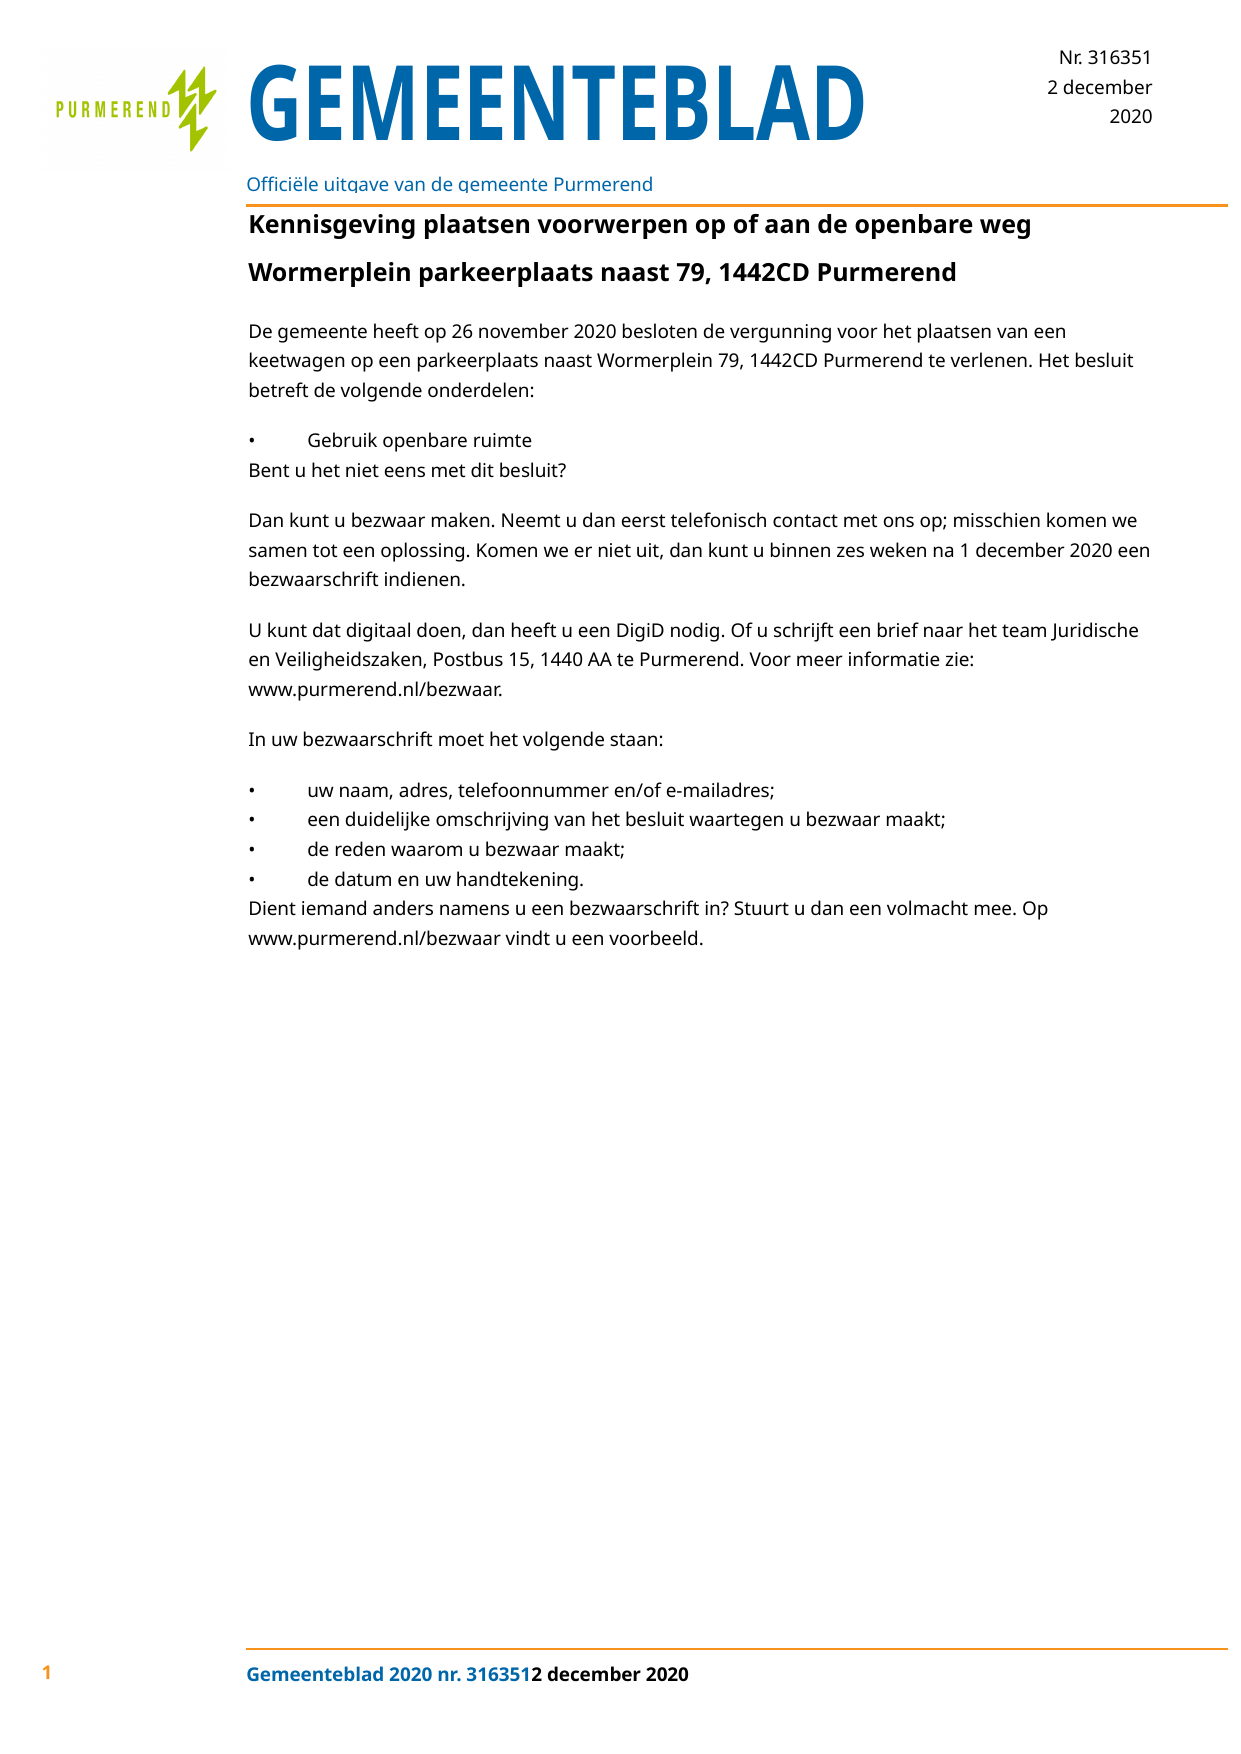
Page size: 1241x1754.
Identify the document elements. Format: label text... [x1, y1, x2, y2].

list Gebruik openbare ruimte [248, 427, 1152, 453]
list uw naam, adres, telefoonnummer en/of e-mailadres; [248, 777, 1152, 803]
text Bent u het niet eens met dit besluit? [248, 457, 1152, 483]
text U kunt dat digitaal doen, dan heeft u een DigiD nodig. Of u schrijft een brief naar het team Juridische en Veiligheidszaken, Postbus 15, 1440 AA te Purmerend. Voor meer informatie zie: www.purmerend.nl/bezwaar. [248, 617, 1152, 702]
text De gemeente heeft op 26 november 2020 besloten de vergunning voor het plaatsen van een keetwagen op een parkeerplaats naast Wormerplein 79, 1442CD Purmerend te verlenen. Het besluit betreft de volgende onderdelen: [248, 318, 1152, 403]
text Dan kunt u bezwaar maken. Neemt u dan eerst telefonisch contact met ons op; misschien komen we samen tot een oplossing. Komen we er niet uit, dan kunt u binnen zes weken na 1 december 2020 een bezwaarschrift indienen. [248, 507, 1152, 592]
text In uw bezwaarschrift moet het volgende staan: [248, 727, 1152, 752]
list de reden waarom u bezwaar maakt; [248, 836, 1152, 862]
text Dient iemand anders namens u een bezwaarschrift in? Stuurt u dan een volmacht mee. Op www.purmerend.nl/bezwaar vindt u een voorbeeld. [248, 895, 1152, 951]
picture [41, 47, 231, 172]
list de datum en uw handtekening. [248, 866, 1152, 892]
text Kennisgeving plaatsen voorwerpen op of aan de openbare weg Wormerplein parkeerplaats naast 79, 1442CD Purmerend [248, 207, 1152, 288]
list een duidelijke omschrijving van het besluit waartegen u bezwaar maakt; [248, 807, 1152, 832]
